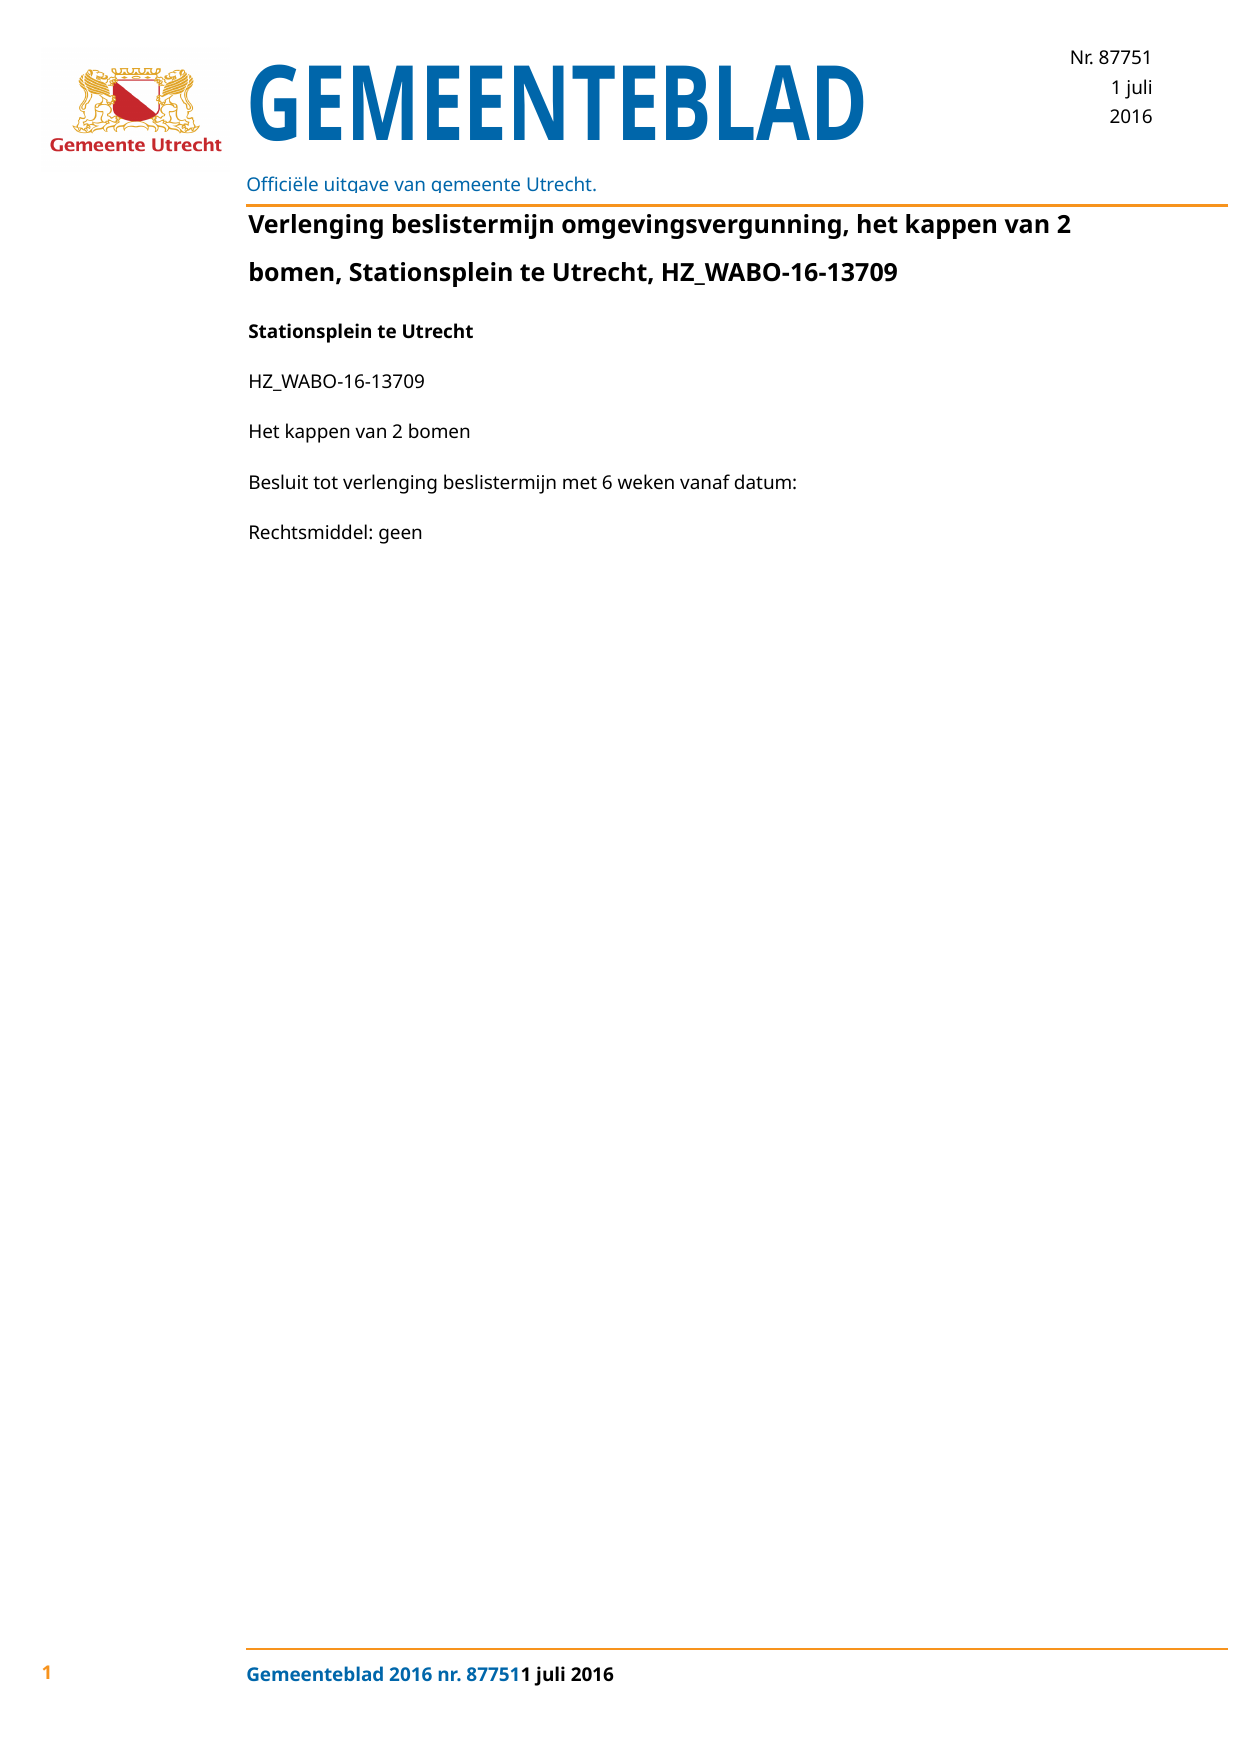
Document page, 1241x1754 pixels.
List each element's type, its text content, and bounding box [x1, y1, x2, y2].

text Rechtsmiddel: geen [248, 519, 1152, 545]
text Verlenging beslistermijn omgevingsvergunning, het kappen van 2 bomen, Stationsplein te Utrecht, HZ_WABO-16-13709 [248, 207, 1152, 288]
text HZ_WABO-16-13709 [248, 368, 1152, 394]
picture [41, 47, 231, 172]
text Besluit tot verlenging beslistermijn met 6 weken vanaf datum: [248, 469, 1152, 495]
text Stationsplein te Utrecht [248, 318, 1152, 344]
text Het kappen van 2 bomen [248, 419, 1152, 444]
